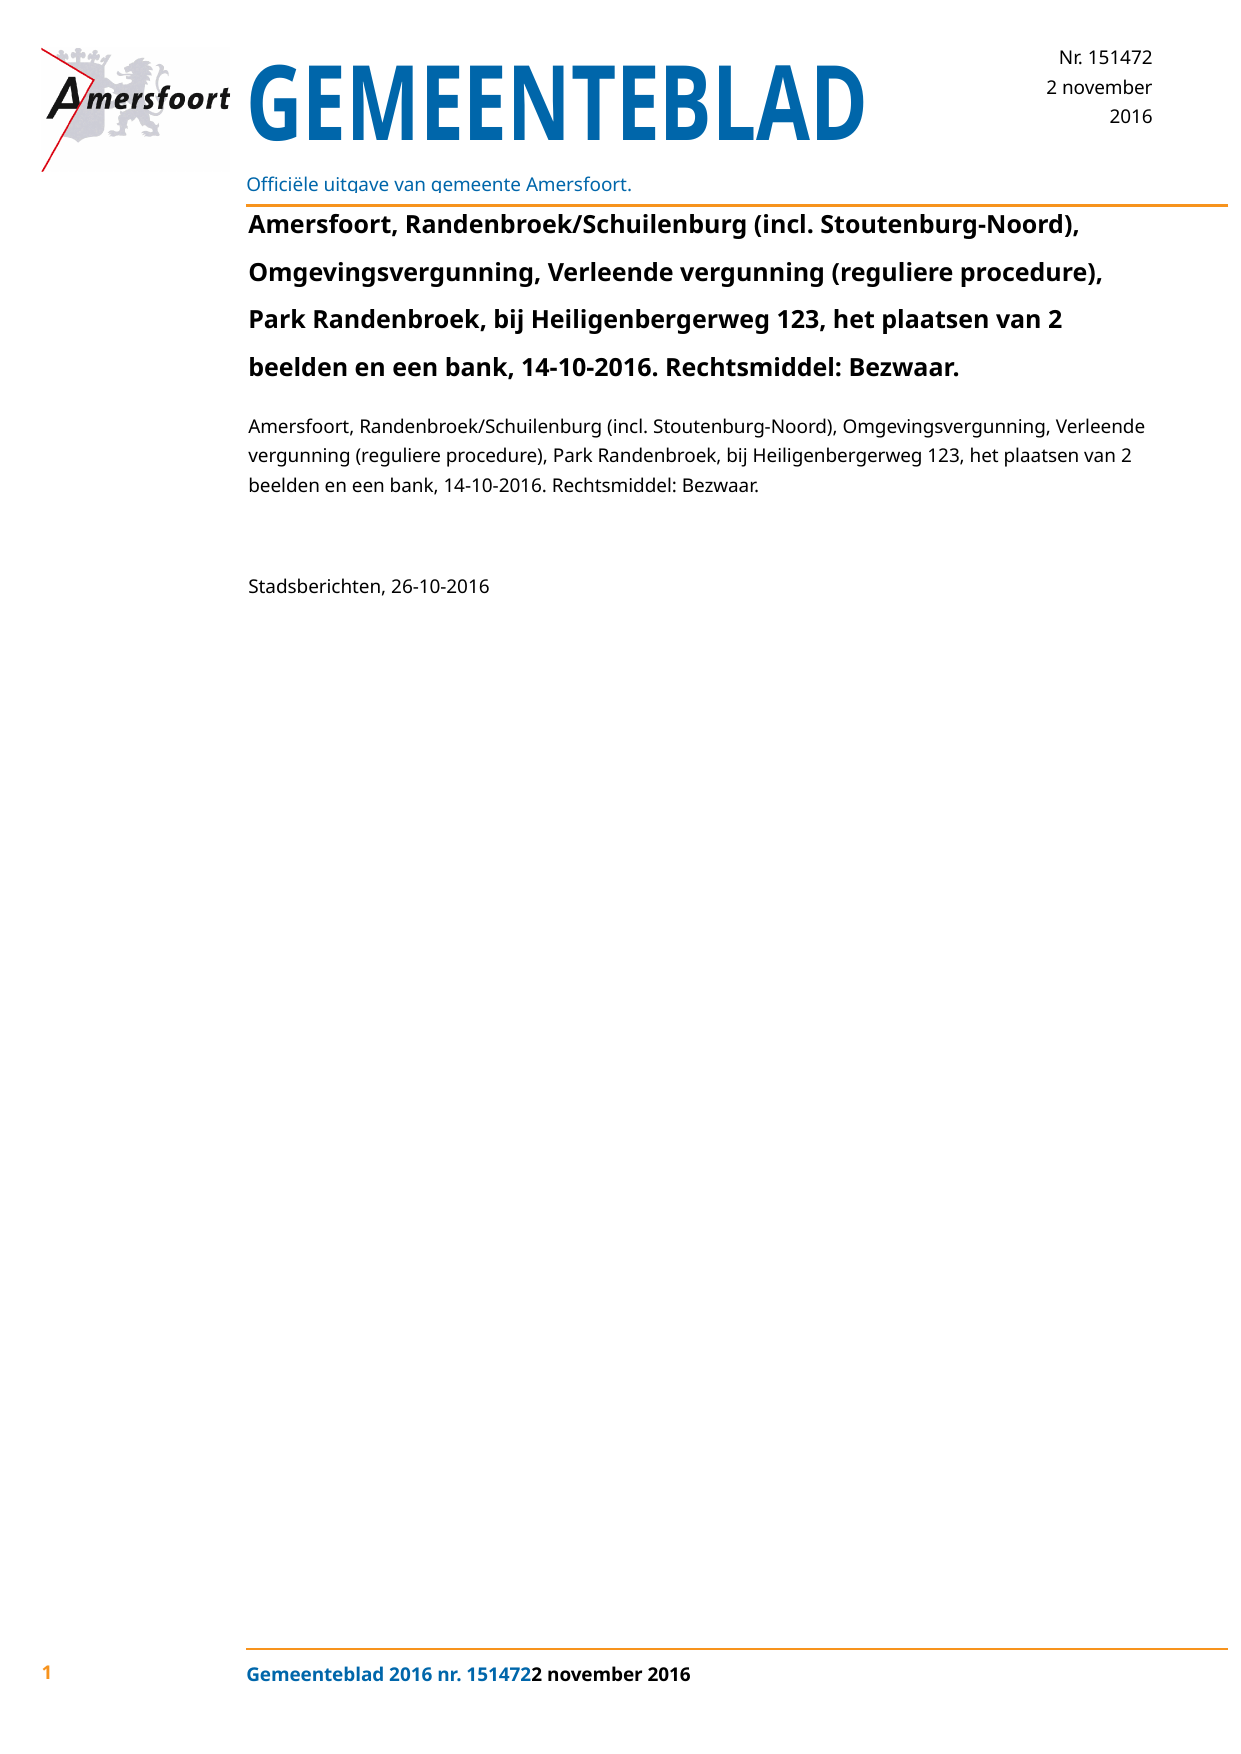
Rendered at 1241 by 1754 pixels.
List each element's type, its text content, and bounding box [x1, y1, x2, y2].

text Amersfoort, Randenbroek/Schuilenburg (incl. Stoutenburg-Noord), Omgevingsvergunning, Verleende vergunning (reguliere procedure), Park Randenbroek, bij Heiligenbergerweg 123, het plaatsen van 2 beelden en een bank, 14-10-2016. Rechtsmiddel: Bezwaar. [248, 207, 1152, 384]
text Stadsberichten, 26-10-2016 [248, 573, 1152, 599]
picture [41, 47, 231, 172]
text Amersfoort, Randenbroek/Schuilenburg (incl. Stoutenburg-Noord), Omgevingsvergunning, Verleende vergunning (reguliere procedure), Park Randenbroek, bij Heiligenbergerweg 123, het plaatsen van 2 beelden en een bank, 14-10-2016. Rechtsmiddel: Bezwaar. [248, 413, 1152, 498]
